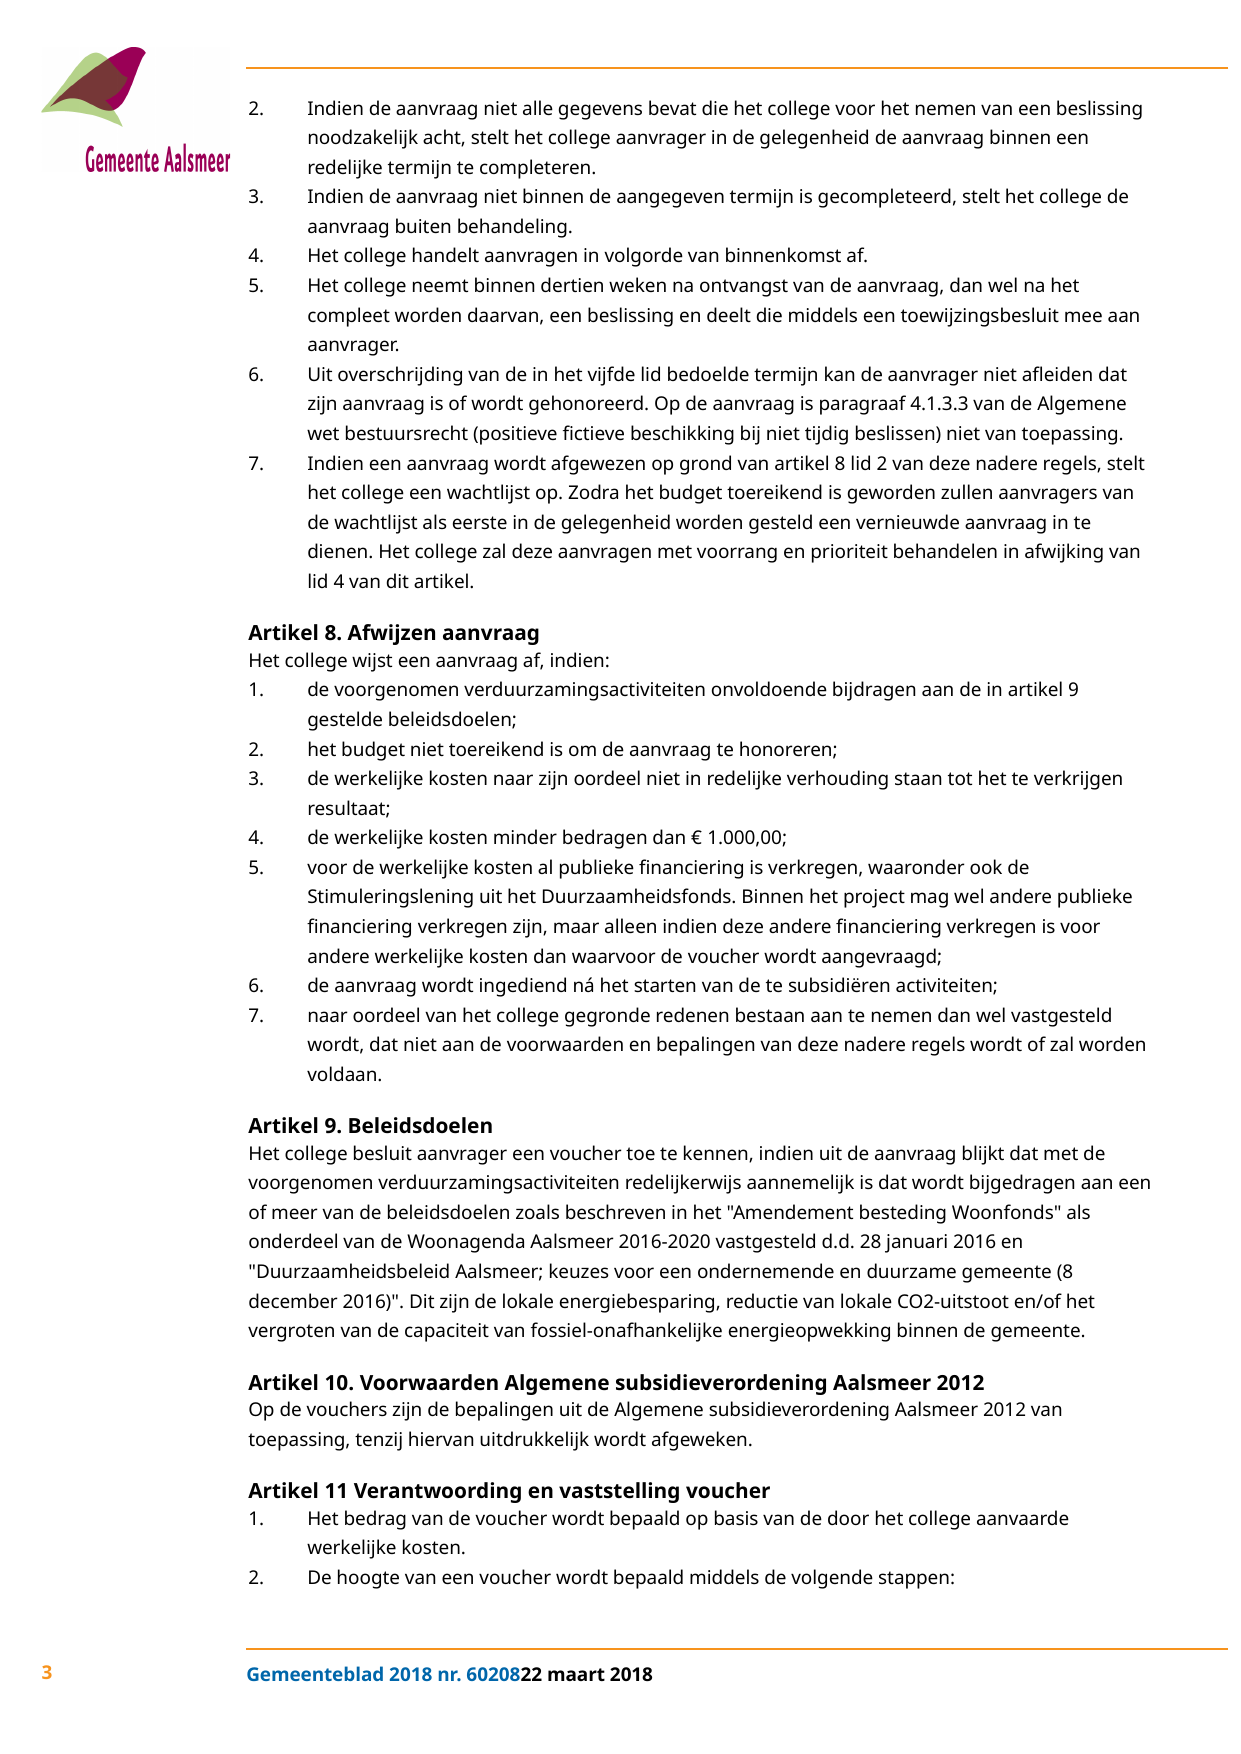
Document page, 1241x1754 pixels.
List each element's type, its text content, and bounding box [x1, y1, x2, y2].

list voor de werkelijke kosten al publieke financiering is verkregen, waaronder ook de Stimuleringslening uit het Duurzaamheidsfonds. Binnen het project mag wel andere publieke financiering verkregen zijn, maar alleen indien deze andere financiering verkregen is voor andere werkelijke kosten dan waarvoor de voucher wordt aangevraagd; [248, 854, 1152, 968]
text Artikel 8. Afwijzen aanvraag [248, 618, 1152, 647]
list de voorgenomen verduurzamingsactiviteiten onvoldoende bijdragen aan de in artikel 9 gestelde beleidsdoelen; [248, 677, 1152, 732]
list het budget niet toereikend is om de aanvraag te honoreren; [248, 736, 1152, 761]
list de aanvraag wordt ingediend ná het starten van de te subsidiëren activiteiten; [248, 972, 1152, 998]
list naar oordeel van het college gegronde redenen bestaan aan te nemen dan wel vastgesteld wordt, dat niet aan de voorwaarden en bepalingen van deze nadere regels wordt of zal worden voldaan. [248, 1002, 1152, 1087]
text Het college besluit aanvrager een voucher toe te kennen, indien uit de aanvraag blijkt dat met de voorgenomen verduurzamingsactiviteiten redelijkerwijs aannemelijk is dat wordt bijgedragen aan een of meer van de beleidsdoelen zoals beschreven in het "Amendement besteding Woonfonds" als onderdeel van de Woonagenda Aalsmeer 2016-2020 vastgesteld d.d. 28 januari 2016 en "Duurzaamheidsbeleid Aalsmeer; keuzes voor een ondernemende en duurzame gemeente (8 december 2016)". Dit zijn de lokale energiebesparing, reductie van lokale CO2-uitstoot en/of het vergroten van de capaciteit van fossiel-onafhankelijke energieopwekking binnen de gemeente. [248, 1140, 1152, 1343]
text Artikel 10. Voorwaarden Algemene subsidieverordening Aalsmeer 2012 [248, 1368, 1152, 1396]
list Het college handelt aanvragen in volgorde van binnenkomst af. [248, 243, 1152, 268]
list de werkelijke kosten minder bedragen dan € 1.000,00; [248, 824, 1152, 850]
text Op de vouchers zijn de bepalingen uit de Algemene subsidieverordening Aalsmeer 2012 van toepassing, tenzij hiervan uitdrukkelijk wordt afgeweken. [248, 1396, 1152, 1452]
list Uit overschrijding van de in het vijfde lid bedoelde termijn kan de aanvrager niet afleiden dat zijn aanvraag is of wordt gehonoreerd. Op de aanvraag is paragraaf 4.1.3.3 van de Algemene wet bestuursrecht (positieve fictieve beschikking bij niet tijdig beslissen) niet van toepassing. [248, 361, 1152, 446]
list de werkelijke kosten naar zijn oordeel niet in redelijke verhouding staan tot het te verkrijgen resultaat; [248, 765, 1152, 821]
text Artikel 11 Verantwoording en vaststelling voucher [248, 1476, 1152, 1505]
list Het college neemt binnen dertien weken na ontvangst van de aanvraag, dan wel na het compleet worden daarvan, een beslissing en deelt die middels een toewijzingsbesluit mee aan aanvrager. [248, 272, 1152, 357]
list De hoogte van een voucher wordt bepaald middels de volgende stappen: [248, 1564, 1152, 1590]
list Indien de aanvraag niet binnen de aangegeven termijn is gecompleteerd, stelt het college de aanvraag buiten behandeling. [248, 183, 1152, 239]
list Indien de aanvraag niet alle gegevens bevat die het college voor het nemen van een beslissing noodzakelijk acht, stelt het college aanvrager in de gelegenheid de aanvraag binnen een redelijke termijn te completeren. [248, 95, 1152, 180]
picture [41, 47, 231, 172]
text Artikel 9. Beleidsdoelen [248, 1112, 1152, 1140]
text Het college wijst een aanvraag af, indien: [248, 647, 1152, 673]
list Het bedrag van de voucher wordt bepaald op basis van de door het college aanvaarde werkelijke kosten. [248, 1505, 1152, 1560]
list Indien een aanvraag wordt afgewezen op grond van artikel 8 lid 2 van deze nadere regels, stelt het college een wachtlijst op. Zodra het budget toereikend is geworden zullen aanvragers van de wachtlijst als eerste in de gelegenheid worden gesteld een vernieuwde aanvraag in te dienen. Het college zal deze aanvragen met voorrang en prioriteit behandelen in afwijking van lid 4 van dit artikel. [248, 450, 1152, 594]
